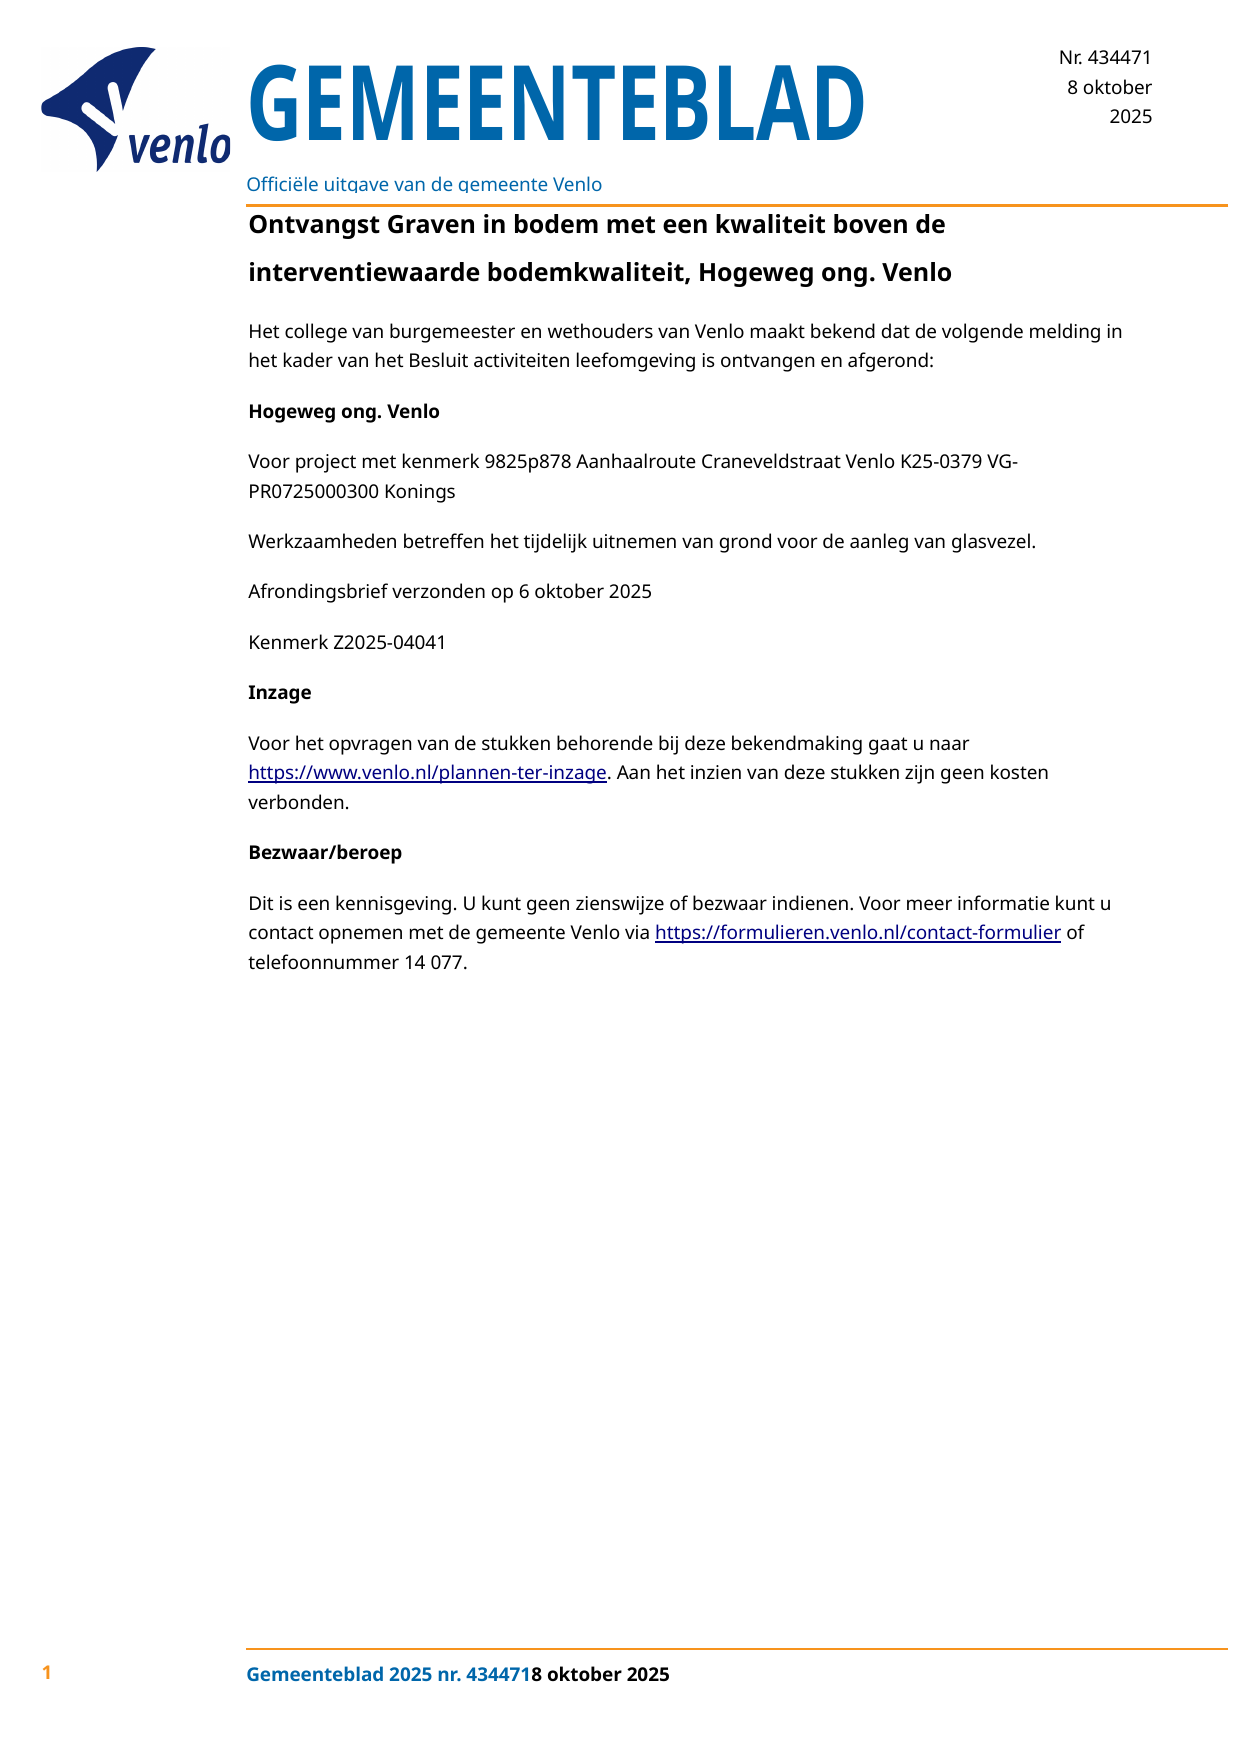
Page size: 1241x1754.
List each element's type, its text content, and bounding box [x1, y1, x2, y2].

text Werkzaamheden betreffen het tijdelijk uitnemen van grond voor de aanleg van glasvezel. [248, 528, 1152, 554]
text Dit is een kennisgeving. U kunt geen zienswijze of bezwaar indienen. Voor meer informatie kunt u contact opnemen met de gemeente Venlo via https://formulieren.venlo.nl/contact-formulier of telefoonnummer 14 077. [248, 890, 1152, 975]
text Voor project met kenmerk 9825p878 Aanhaalroute Craneveldstraat Venlo K25-0379 VG- PR0725000300 Konings [248, 448, 1152, 504]
text Hogeweg ong. Venlo [248, 398, 1152, 424]
text Inzage [248, 679, 1152, 705]
picture [41, 47, 231, 172]
text Kenmerk Z2025-04041 [248, 629, 1152, 655]
text Ontvangst Graven in bodem met een kwaliteit boven de interventiewaarde bodemkwaliteit, Hogeweg ong. Venlo [248, 207, 1152, 288]
text Het college van burgemeester en wethouders van Venlo maakt bekend dat de volgende melding in het kader van het Besluit activiteiten leefomgeving is ontvangen en afgerond: [248, 318, 1152, 373]
text Voor het opvragen van de stukken behorende bij deze bekendmaking gaat u naar https://www.venlo.nl/plannen-ter-inzage. Aan het inzien van deze stukken zijn geen kosten verbonden. [248, 730, 1152, 815]
text Bezwaar/beroep [248, 839, 1152, 865]
text Afrondingsbrief verzonden op 6 oktober 2025 [248, 579, 1152, 604]
